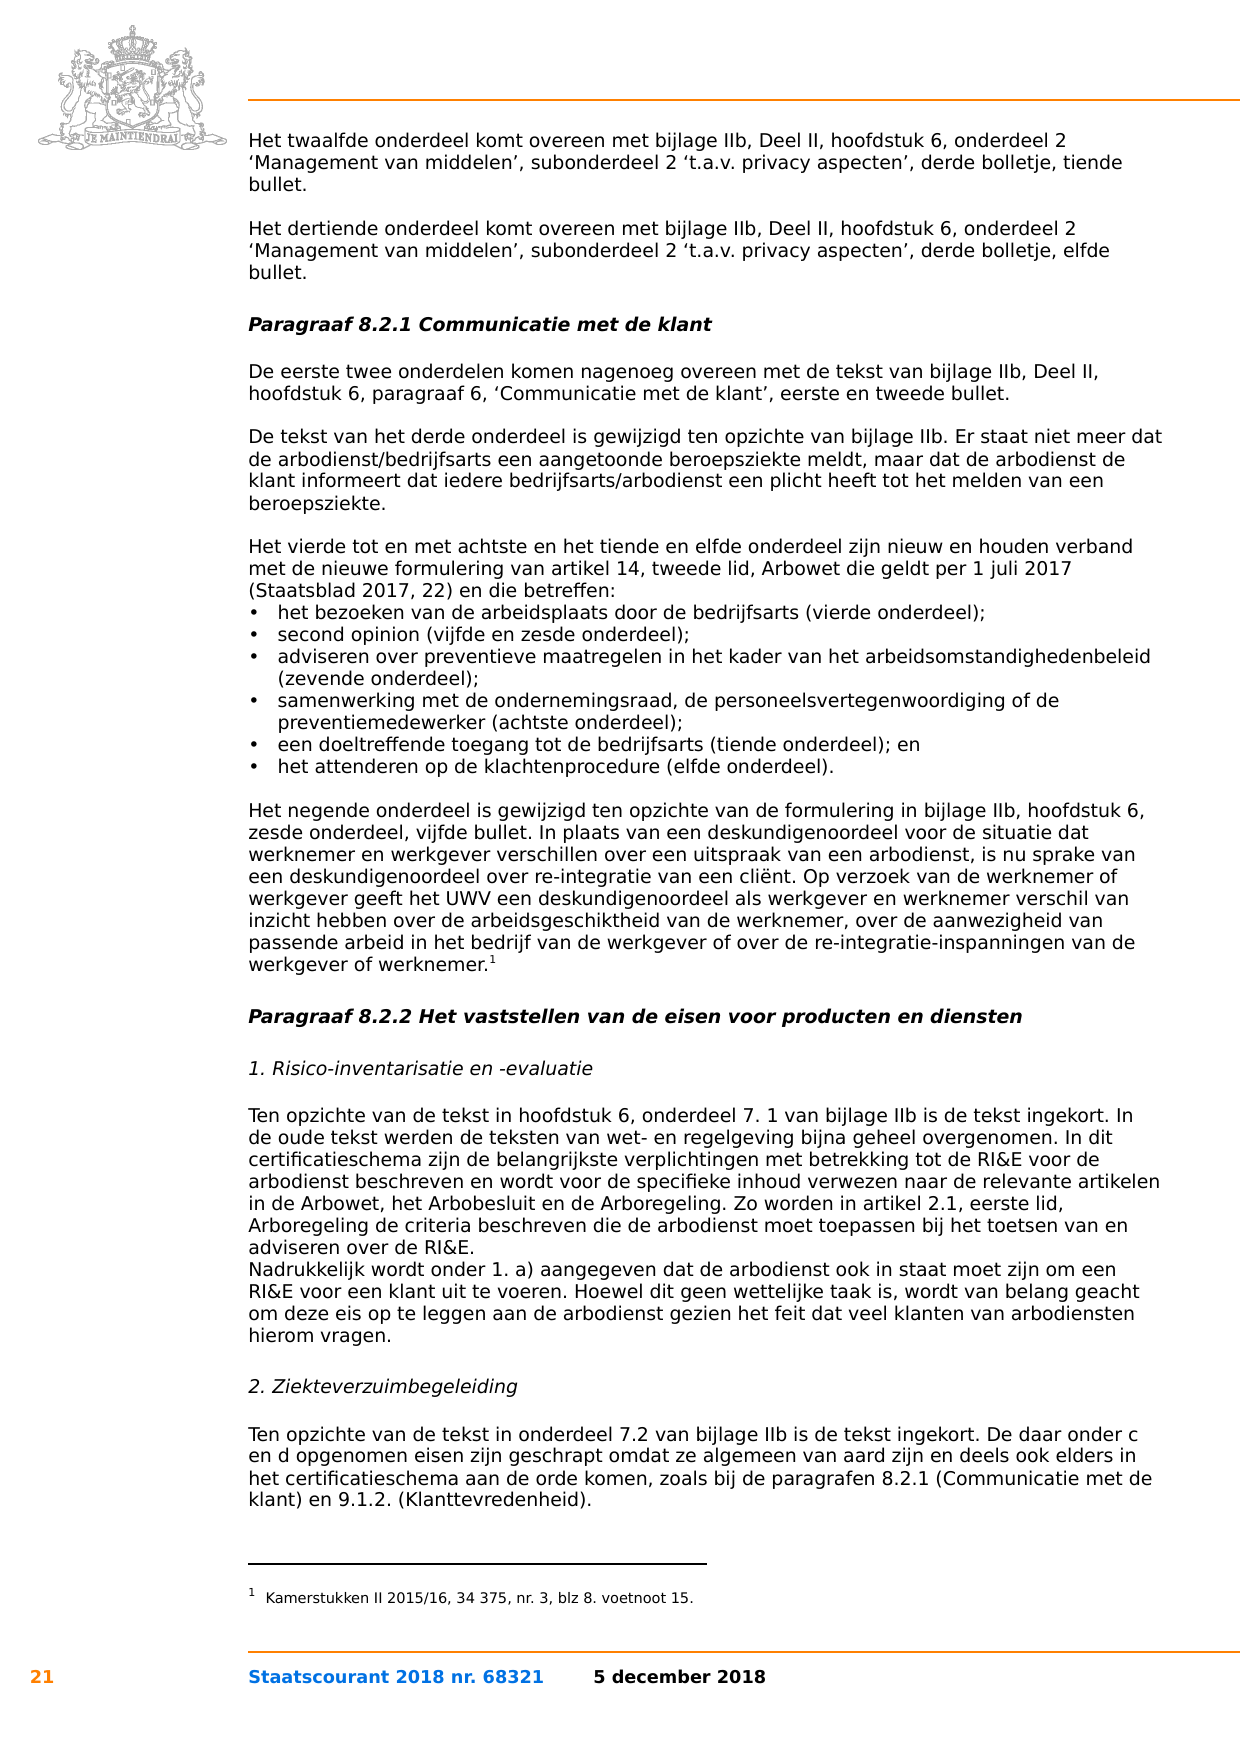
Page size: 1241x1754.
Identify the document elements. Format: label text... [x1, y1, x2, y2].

subtitle 1. Risico-inventarisatie en -evaluatie [248, 1058, 1163, 1080]
text De tekst van het derde onderdeel is gewijzigd ten opzichte van bijlage IIb. Er staat niet meer dat de arbodienst/bedrijfsarts een aangetoonde beroepsziekte meldt, maar dat de arbodienst de klant informeert dat iedere bedrijfsarts/arbodienst een plicht heeft tot het melden van een beroepsziekte. [248, 426, 1163, 514]
text Het dertiende onderdeel komt overeen met bijlage IIb, Deel II, hoofdstuk 6, onderdeel 2 ‘Management van middelen’, subonderdeel 2 ‘t.a.v. privacy aspecten’, derde bolletje, elfde bullet. [248, 218, 1163, 284]
text Het twaalfde onderdeel komt overeen met bijlage IIb, Deel II, hoofdstuk 6, onderdeel 2 ‘Management van middelen’, subonderdeel 2 ‘t.a.v. privacy aspecten’, derde bolletje, tiende bullet. [248, 130, 1163, 196]
subtitle Paragraaf 8.2.2 Het vaststellen van de eisen voor producten en diensten [248, 1006, 1163, 1028]
text • second opinion (vijfde en zesde onderdeel); [248, 624, 1163, 646]
text Ten opzichte van de tekst in onderdeel 7.2 van bijlage IIb is de tekst ingekort. De daar onder c en d opgenomen eisen zijn geschrapt omdat ze algemeen van aard zijn en deels ook elders in het certificatieschema aan de orde komen, zoals bij de paragrafen 8.2.1 (Communicatie met de klant) en 9.1.2. (Klanttevredenheid). [248, 1423, 1163, 1511]
text Het negende onderdeel is gewijzigd ten opzichte van de formulering in bijlage IIb, hoofdstuk 6, zesde onderdeel, vijfde bullet. In plaats van een deskundigenoordeel voor de situatie dat werknemer en werkgever verschillen over een uitspraak van een arbodienst, is nu sprake van een deskundigenoordeel over re-integratie van een cliënt. Op verzoek van de werknemer of werkgever geeft het UWV een deskundigenoordeel als werkgever en werknemer verschil van inzicht hebben over de arbeidsgeschiktheid van de werknemer, over de aanwezigheid van passende arbeid in het bedrijf van de werkgever of over de re-integratie-inspanningen van de werkgever of werknemer. [248, 800, 1163, 976]
text Nadrukkelijk wordt onder 1. a) aangegeven dat de arbodienst ook in staat moet zijn om een RI&E voor een klant uit te voeren. Hoewel dit geen wettelijke taak is, wordt van belang geacht om deze eis op te leggen aan de arbodienst gezien het feit dat veel klanten van arbodiensten hierom vragen. [248, 1258, 1163, 1346]
text Het vierde tot en met achtste en het tiende en elfde onderdeel zijn nieuw en houden verband met de nieuwe formulering van artikel 14, tweede lid, Arbowet die geldt per 1 juli 2017 (Staatsblad 2017, 22) en die betreffen: [248, 536, 1163, 602]
text • samenwerking met de ondernemingsraad, de personeelsvertegenwoordiging of de preventiemedewerker (achtste onderdeel); [248, 690, 1163, 734]
subtitle Paragraaf 8.2.1 Communicatie met de klant [248, 314, 1163, 336]
text • het attenderen op de klachtenprocedure (elfde onderdeel). [248, 756, 1163, 778]
text • adviseren over preventieve maatregelen in het kader van het arbeidsomstandighedenbeleid (zevende onderdeel); [248, 646, 1163, 690]
text De eerste twee onderdelen komen nagenoeg overeen met de tekst van bijlage IIb, Deel II, hoofdstuk 6, paragraaf 6, ‘Communicatie met de klant’, eerste en tweede bullet. [248, 361, 1163, 404]
subtitle 2. Ziekteverzuimbegeleiding [248, 1376, 1163, 1398]
text Ten opzichte van de tekst in hoofdstuk 6, onderdeel 7. 1 van bijlage IIb is de tekst ingekort. In de oude tekst werden de teksten van wet- en regelgeving bijna geheel overgenomen. In dit certificatieschema zijn de belangrijkste verplichtingen met betrekking tot de RI&E voor de arbodienst beschreven en wordt voor de specifieke inhoud verwezen naar de relevante artikelen in de Arbowet, het Arbobesluit en de Arboregeling. Zo worden in artikel 2.1, eerste lid, Arboregeling de criteria beschreven die de arbodienst moet toepassen bij het toetsen van en adviseren over de RI&E. [248, 1105, 1163, 1258]
text • het bezoeken van de arbeidsplaats door de bedrijfsarts (vierde onderdeel); [248, 602, 1163, 624]
picture [38, 25, 227, 150]
text Kamerstukken II 2015/16, 34 375, nr. 3, blz 8. voetnoot 15. [248, 1586, 1163, 1608]
text • een doeltreffende toegang tot de bedrijfsarts (tiende onderdeel); en [248, 734, 1163, 756]
